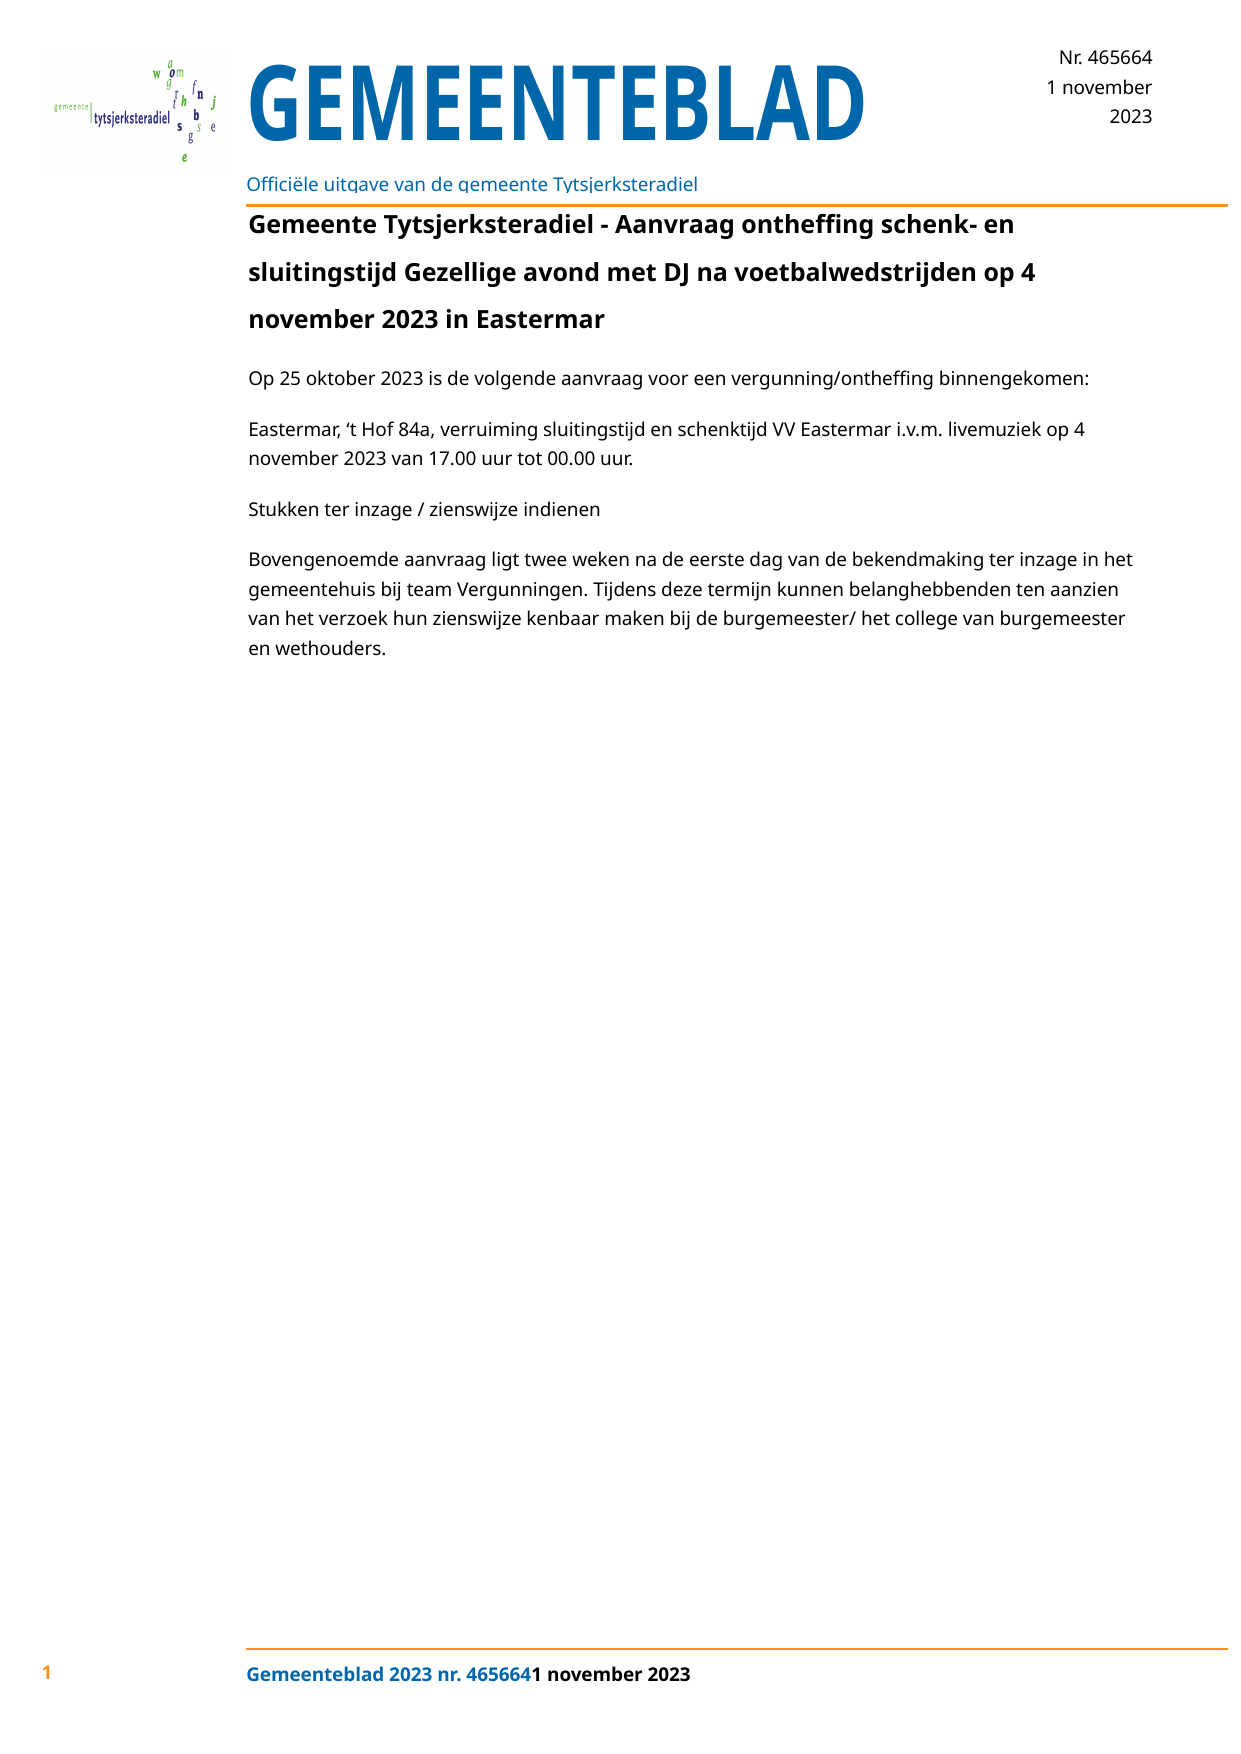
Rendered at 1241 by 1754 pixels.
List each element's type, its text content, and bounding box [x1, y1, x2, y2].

text Gemeente Tytsjerksteradiel - Aanvraag ontheffing schenk- en sluitingstijd Gezellige avond met DJ na voetbalwedstrijden op 4 november 2023 in Eastermar [248, 207, 1152, 336]
picture [41, 47, 231, 172]
text Bovengenoemde aanvraag ligt twee weken na de eerste dag van de bekendmaking ter inzage in het gemeentehuis bij team Vergunningen. Tijdens deze termijn kunnen belanghebbenden ten aanzien van het verzoek hun zienswijze kenbaar maken bij de burgemeester/ het college van burgemeester en wethouders. [248, 546, 1152, 661]
text Stukken ter inzage / zienswijze indienen [248, 496, 1152, 522]
text Op 25 oktober 2023 is de volgende aanvraag voor een vergunning/ontheffing binnengekomen: [248, 366, 1152, 391]
text Eastermar, ‘t Hof 84a, verruiming sluitingstijd en schenktijd VV Eastermar i.v.m. livemuziek op 4 november 2023 van 17.00 uur tot 00.00 uur. [248, 416, 1152, 471]
